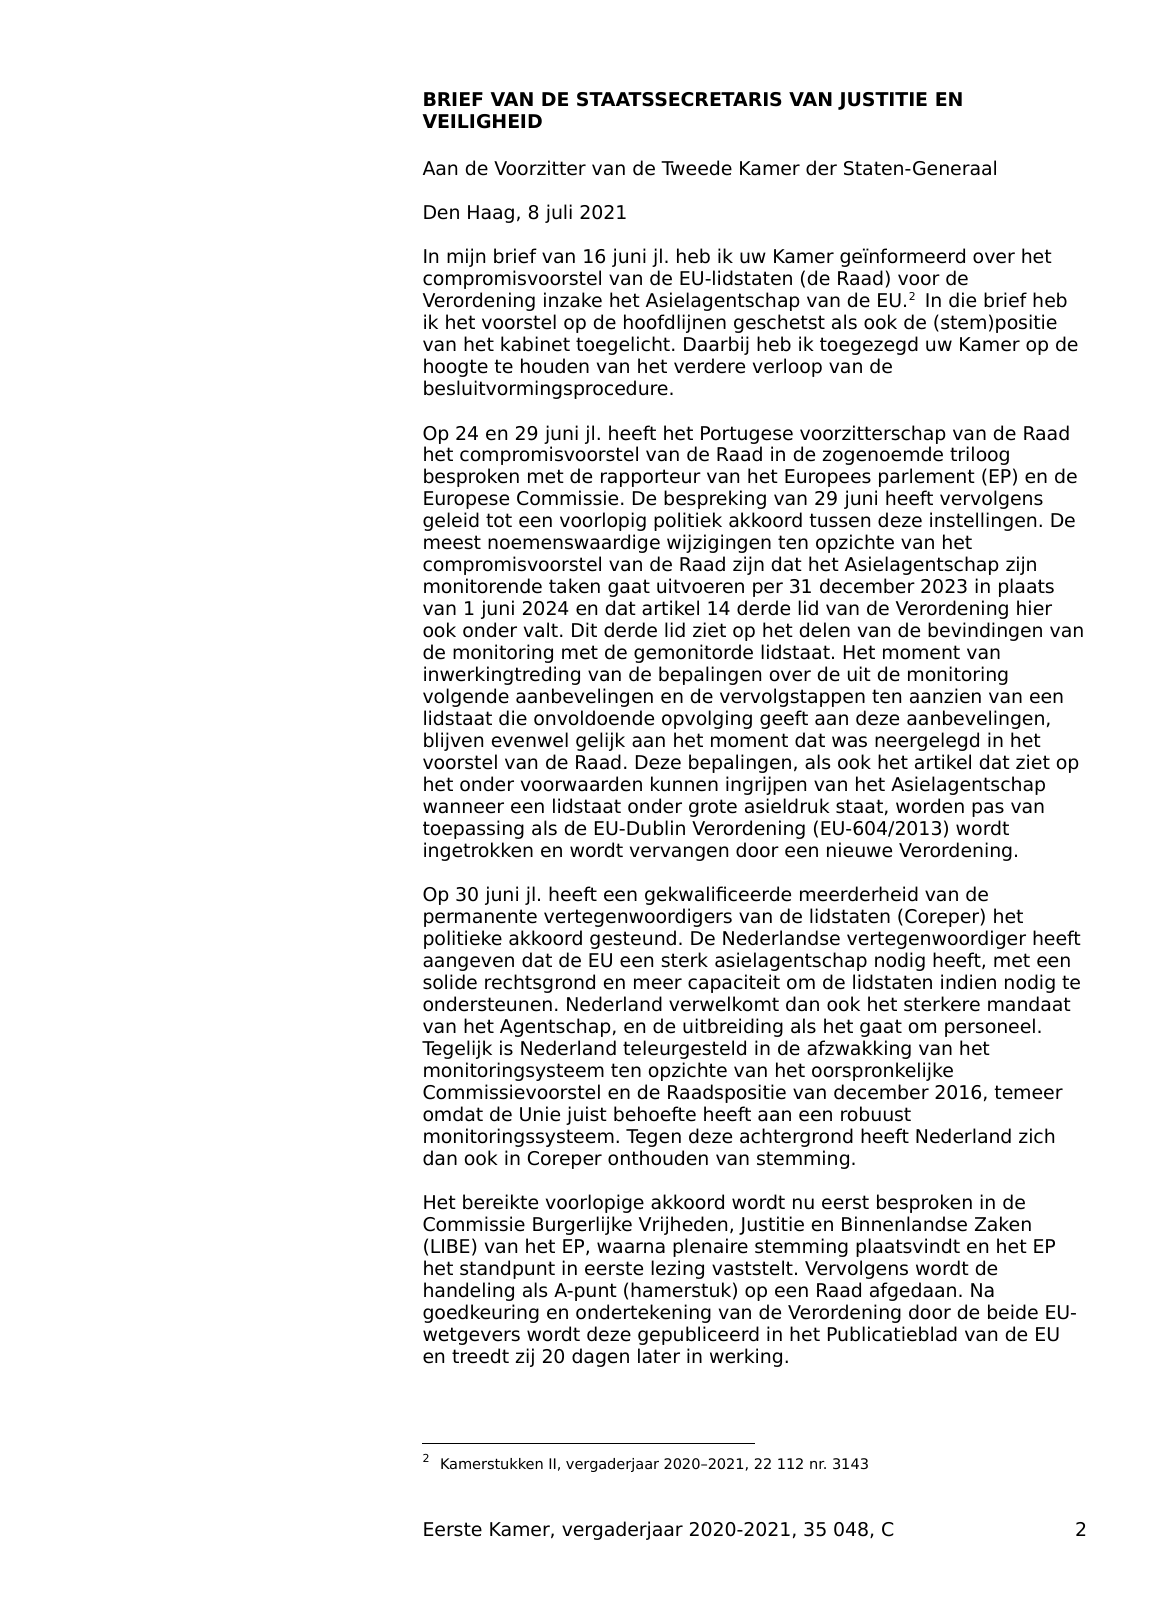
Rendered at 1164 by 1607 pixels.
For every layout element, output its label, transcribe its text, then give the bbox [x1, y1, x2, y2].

text Het bereikte voorlopige akkoord wordt nu eerst besproken in de Commissie Burgerlijke Vrijheden, Justitie en Binnenlandse Zaken (LIBE) van het EP, waarna plenaire stemming plaatsvindt en het EP het standpunt in eerste lezing vaststelt. Vervolgens wordt de handeling als A-punt (hamerstuk) op een Raad afgedaan. Na goedkeuring en ondertekening van de Verordening door de beide EU-wetgevers wordt deze gepubliceerd in het Publicatieblad van de EU en treedt zij 20 dagen later in werking. [422, 1192, 1087, 1368]
text Aan de Voorzitter van de Tweede Kamer der Staten-Generaal [422, 158, 1087, 180]
text In mijn brief van 16 juni jl. heb ik uw Kamer geïnformeerd over het compromisvoorstel van de EU-lidstaten (de Raad) voor de Verordening inzake het Asielagentschap van de EU. In die brief heb ik het voorstel op de hoofdlijnen geschetst als ook de (stem)positie van het kabinet toegelicht. Daarbij heb ik toegezegd uw Kamer op de hoogte te houden van het verdere verloop van de besluitvormingsprocedure. [422, 246, 1087, 400]
text Op 30 juni jl. heeft een gekwalificeerde meerderheid van de permanente vertegenwoordigers van de lidstaten (Coreper) het politieke akkoord gesteund. De Nederlandse vertegenwoordiger heeft aangeven dat de EU een sterk asielagentschap nodig heeft, met een solide rechtsgrond en meer capaciteit om de lidstaten indien nodig te ondersteunen. Nederland verwelkomt dan ook het sterkere mandaat van het Agentschap, en de uitbreiding als het gaat om personeel. Tegelijk is Nederland teleurgesteld in de afzwakking van het monitoringsysteem ten opzichte van het oorspronkelijke Commissievoorstel en de Raadspositie van december 2016, temeer omdat de Unie juist behoefte heeft aan een robuust monitoringssysteem. Tegen deze achtergrond heeft Nederland zich dan ook in Coreper onthouden van stemming. [422, 884, 1087, 1170]
text Den Haag, 8 juli 2021 [422, 202, 1087, 224]
text Op 24 en 29 juni jl. heeft het Portugese voorzitterschap van de Raad het compromisvoorstel van de Raad in de zogenoemde triloog besproken met de rapporteur van het Europees parlement (EP) en de Europese Commissie. De bespreking van 29 juni heeft vervolgens geleid tot een voorlopig politiek akkoord tussen deze instellingen. De meest noemenswaardige wijzigingen ten opzichte van het compromisvoorstel van de Raad zijn dat het Asielagentschap zijn monitorende taken gaat uitvoeren per 31 december 2023 in plaats van 1 juni 2024 en dat artikel 14 derde lid van de Verordening hier ook onder valt. Dit derde lid ziet op het delen van de bevindingen van de monitoring met de gemonitorde lidstaat. Het moment van inwerkingtreding van de bepalingen over de uit de monitoring volgende aanbevelingen en de vervolgstappen ten aanzien van een lidstaat die onvoldoende opvolging geeft aan deze aanbevelingen, blijven evenwel gelijk aan het moment dat was neergelegd in het voorstel van de Raad. Deze bepalingen, als ook het artikel dat ziet op het onder voorwaarden kunnen ingrijpen van het Asielagentschap wanneer een lidstaat onder grote asieldruk staat, worden pas van toepassing als de EU-Dublin Verordening (EU-604/2013) wordt ingetrokken en wordt vervangen door een nieuwe Verordening. [422, 422, 1087, 862]
text Kamerstukken II, vergaderjaar 2020–2021, 22 112 nr. 3143 [422, 1452, 1087, 1474]
subtitle BRIEF VAN DE STAATSSECRETARIS VAN JUSTITIE EN VEILIGHEID [422, 89, 1087, 133]
